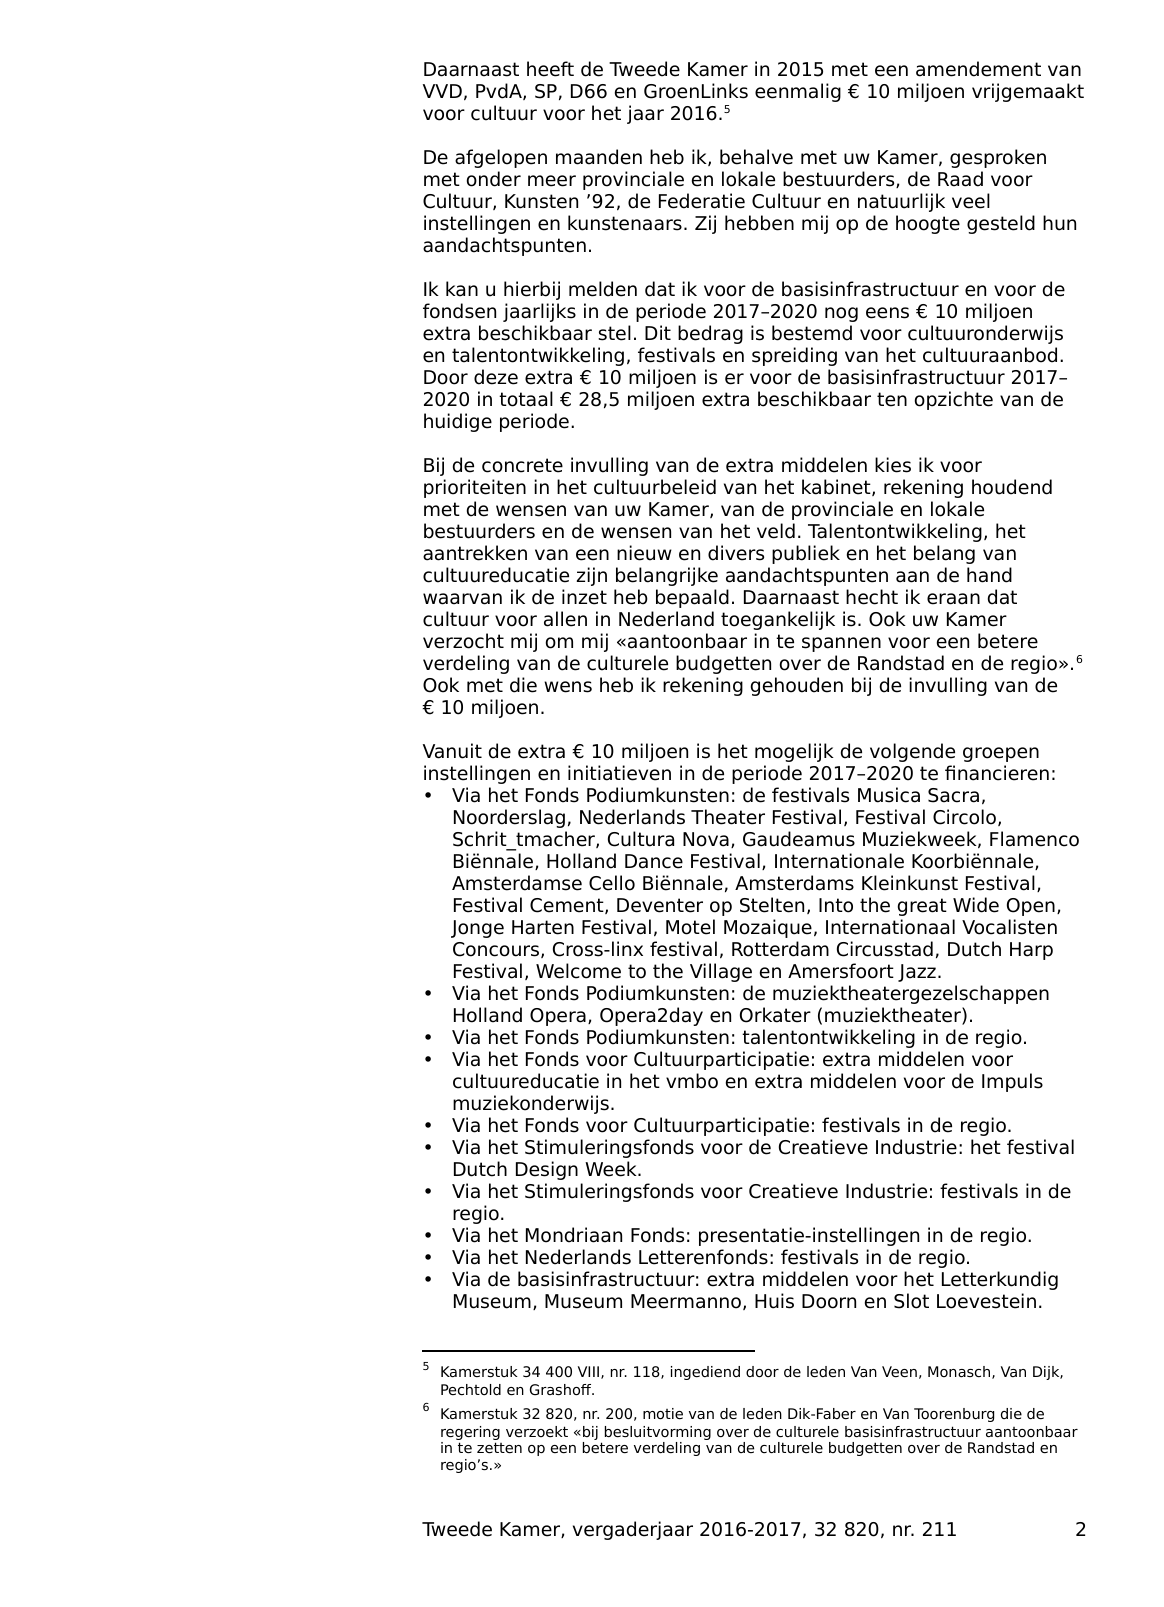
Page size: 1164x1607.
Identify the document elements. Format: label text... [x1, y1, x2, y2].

text • Via het Nederlands Letterenfonds: festivals in de regio. [422, 1247, 1087, 1269]
text • Via het Stimuleringsfonds voor Creatieve Industrie: festivals in de regio. [422, 1181, 1087, 1225]
text • Via het Mondriaan Fonds: presentatie-instellingen in de regio. [422, 1225, 1087, 1247]
text De afgelopen maanden heb ik, behalve met uw Kamer, gesproken met onder meer provinciale en lokale bestuurders, de Raad voor Cultuur, Kunsten ’92, de Federatie Cultuur en natuurlijk veel instellingen en kunstenaars. Zij hebben mij op de hoogte gesteld hun aandachtspunten. [422, 147, 1087, 257]
text Kamerstuk 32 820, nr. 200, motie van de leden Dik-Faber en Van Toorenburg die de regering verzoekt «bij besluitvorming over de culturele basisinfrastructuur aantoonbaar in te zetten op een betere verdeling van de culturele budgetten over de Randstad en regio’s.» [422, 1402, 1087, 1474]
text • Via het Fonds voor Cultuurparticipatie: festivals in de regio. [422, 1115, 1087, 1137]
text • Via het Fonds Podiumkunsten: de muziektheatergezelschappen Holland Opera, Opera2day en Orkater (muziektheater). [422, 983, 1087, 1027]
text • Via de basisinfrastructuur: extra middelen voor het Letterkundig Museum, Museum Meermanno, Huis Doorn en Slot Loevestein. [422, 1269, 1087, 1313]
text • Via het Fonds Podiumkunsten: de festivals Musica Sacra, Noorderslag, Nederlands Theater Festival, Festival Circolo, Schrit_tmacher, Cultura Nova, Gaudeamus Muziekweek, Flamenco Biënnale, Holland Dance Festival, Internationale Koorbiënnale, Amsterdamse Cello Biënnale, Amsterdams Kleinkunst Festival, Festival Cement, Deventer op Stelten, Into the great Wide Open, Jonge Harten Festival, Motel Mozaique, Internationaal Vocalisten Concours, Cross-linx festival, Rotterdam Circusstad, Dutch Harp Festival, Welcome to the Village en Amersfoort Jazz. [422, 785, 1087, 983]
text Daarnaast heeft de Tweede Kamer in 2015 met een amendement van VVD, PvdA, SP, D66 en GroenLinks eenmalig € 10 miljoen vrijgemaakt voor cultuur voor het jaar 2016. [422, 59, 1087, 125]
text Vanuit de extra € 10 miljoen is het mogelijk de volgende groepen instellingen en initiatieven in de periode 2017–2020 te financieren: [422, 741, 1087, 785]
text Ik kan u hierbij melden dat ik voor de basisinfrastructuur en voor de fondsen jaarlijks in de periode 2017–2020 nog eens € 10 miljoen extra beschikbaar stel. Dit bedrag is bestemd voor cultuuronderwijs en talentontwikkeling, festivals en spreiding van het cultuuraanbod. Door deze extra € 10 miljoen is er voor de basisinfrastructuur 2017–2020 in totaal € 28,5 miljoen extra beschikbaar ten opzichte van de huidige periode. [422, 279, 1087, 433]
text Bij de concrete invulling van de extra middelen kies ik voor prioriteiten in het cultuurbeleid van het kabinet, rekening houdend met de wensen van uw Kamer, van de provinciale en lokale bestuurders en de wensen van het veld. Talentontwikkeling, het aantrekken van een nieuw en divers publiek en het belang van cultuureducatie zijn belangrijke aandachtspunten aan de hand waarvan ik de inzet heb bepaald. Daarnaast hecht ik eraan dat cultuur voor allen in Nederland toegankelijk is. Ook uw Kamer verzocht mij om mij «aantoonbaar in te spannen voor een betere verdeling van de culturele budgetten over de Randstad en de regio». Ook met die wens heb ik rekening gehouden bij de invulling van de € 10 miljoen. [422, 455, 1087, 719]
text Kamerstuk 34 400 VIII, nr. 118, ingediend door de leden Van Veen, Monasch, Van Dijk, Pechtold en Grashoff. [422, 1360, 1087, 1399]
text • Via het Stimuleringsfonds voor de Creatieve Industrie: het festival Dutch Design Week. [422, 1137, 1087, 1181]
text • Via het Fonds voor Cultuurparticipatie: extra middelen voor cultuureducatie in het vmbo en extra middelen voor de Impuls muziekonderwijs. [422, 1049, 1087, 1115]
text • Via het Fonds Podiumkunsten: talentontwikkeling in de regio. [422, 1027, 1087, 1049]
